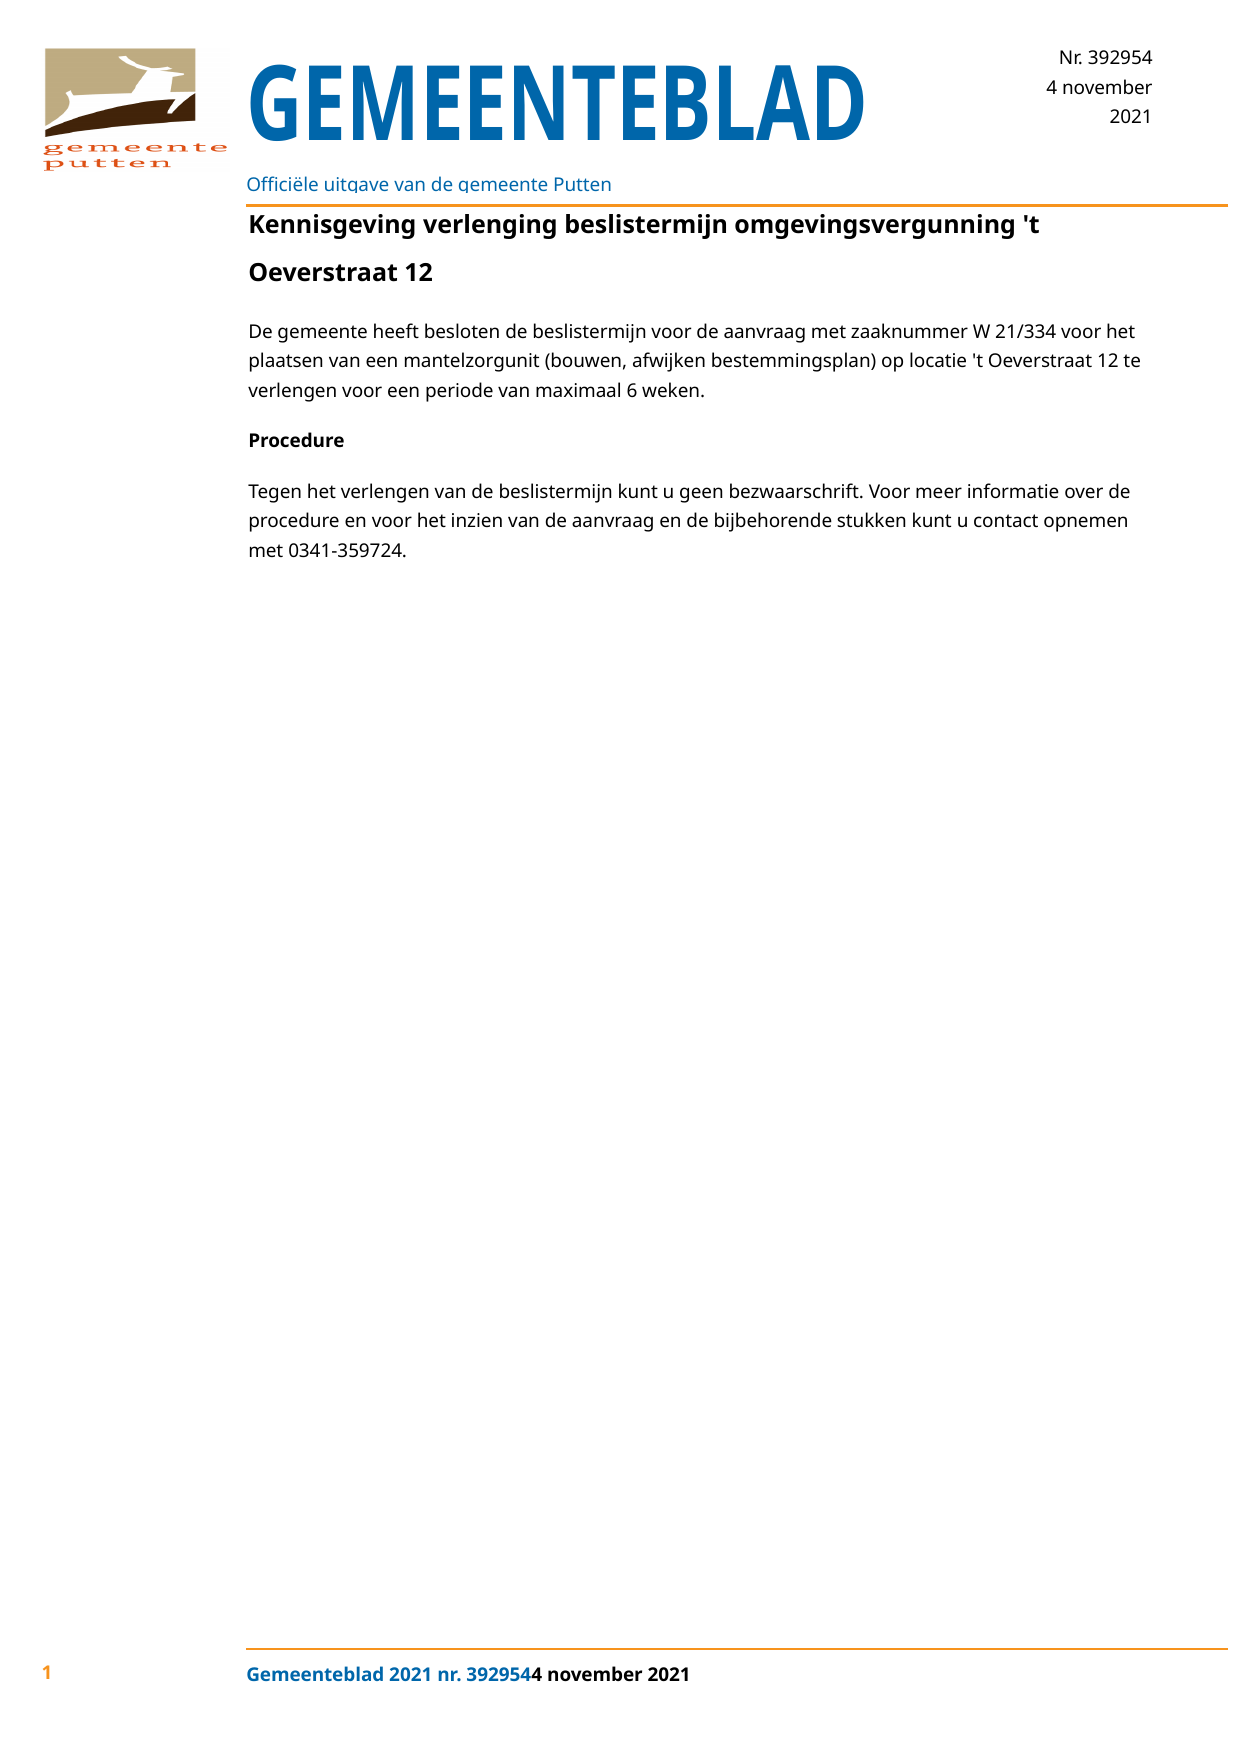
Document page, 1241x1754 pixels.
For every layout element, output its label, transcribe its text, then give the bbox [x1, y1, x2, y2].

text Kennisgeving verlenging beslistermijn omgevingsvergunning 't Oeverstraat 12 [248, 207, 1152, 288]
picture [41, 47, 231, 172]
text Tegen het verlengen van de beslistermijn kunt u geen bezwaarschrift. Voor meer informatie over de procedure en voor het inzien van de aanvraag en de bijbehorende stukken kunt u contact opnemen met 0341-359724. [248, 478, 1152, 563]
text Procedure [248, 427, 1152, 453]
text De gemeente heeft besloten de beslistermijn voor de aanvraag met zaaknummer W 21/334 voor het plaatsen van een mantelzorgunit (bouwen, afwijken bestemmingsplan) op locatie 't Oeverstraat 12 te verlengen voor een periode van maximaal 6 weken. [248, 318, 1152, 403]
